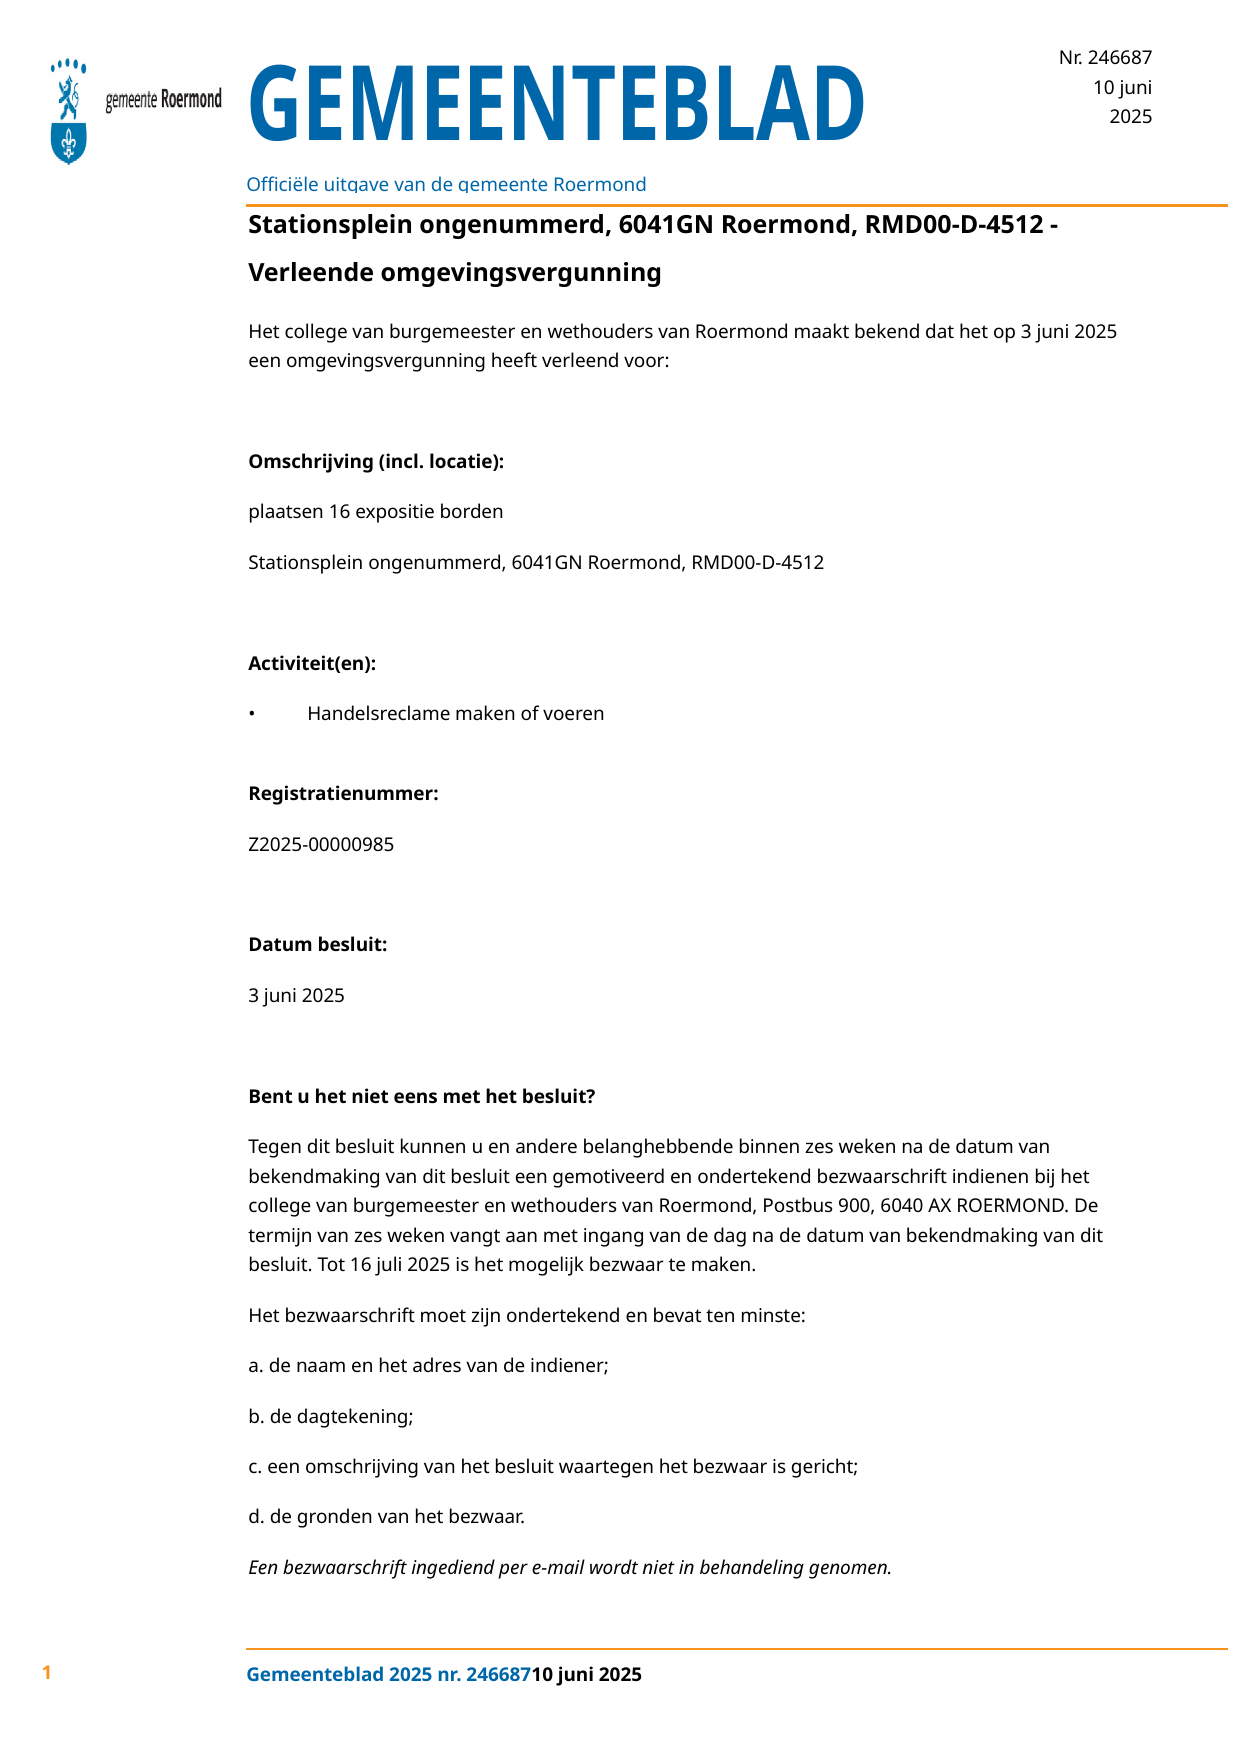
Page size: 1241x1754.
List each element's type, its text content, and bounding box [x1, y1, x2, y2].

text c. een omschrijving van het besluit waartegen het bezwaar is gericht; [248, 1453, 1152, 1479]
text Het college van burgemeester en wethouders van Roermond maakt bekend dat het op 3 juni 2025 een omgevingsvergunning heeft verleend voor: [248, 318, 1152, 373]
text d. de gronden van het bezwaar. [248, 1504, 1152, 1529]
text Activiteit(en): [248, 650, 1152, 676]
text Z2025-00000985 [248, 831, 1152, 857]
text Omschrijving (incl. locatie): [248, 448, 1152, 474]
picture [41, 47, 231, 172]
text Een bezwaarschrift ingediend per e-mail wordt niet in behandeling genomen. [248, 1554, 1152, 1580]
text Registratienummer: [248, 780, 1152, 806]
text Stationsplein ongenummerd, 6041GN Roermond, RMD00-D-4512 - Verleende omgevingsvergunning [248, 207, 1152, 288]
text Tegen dit besluit kunnen u en andere belanghebbende binnen zes weken na de datum van bekendmaking van dit besluit een gemotiveerd en ondertekend bezwaarschrift indienen bij het college van burgemeester en wethouders van Roermond, Postbus 900, 6040 AX ROERMOND. De termijn van zes weken vangt aan met ingang van de dag na de datum van bekendmaking van dit besluit. Tot 16 juli 2025 is het mogelijk bezwaar te maken. [248, 1133, 1152, 1277]
list Handelsreclame maken of voeren [248, 700, 1152, 726]
text Het bezwaarschrift moet zijn ondertekend en bevat ten minste: [248, 1302, 1152, 1328]
text 3 juni 2025 [248, 982, 1152, 1008]
text b. de dagtekening; [248, 1403, 1152, 1429]
text Stationsplein ongenummerd, 6041GN Roermond, RMD00-D-4512 [248, 549, 1152, 575]
text Bent u het niet eens met het besluit? [248, 1083, 1152, 1109]
text a. de naam en het adres van de indiener; [248, 1352, 1152, 1378]
text Datum besluit: [248, 932, 1152, 957]
text plaatsen 16 expositie borden [248, 499, 1152, 524]
